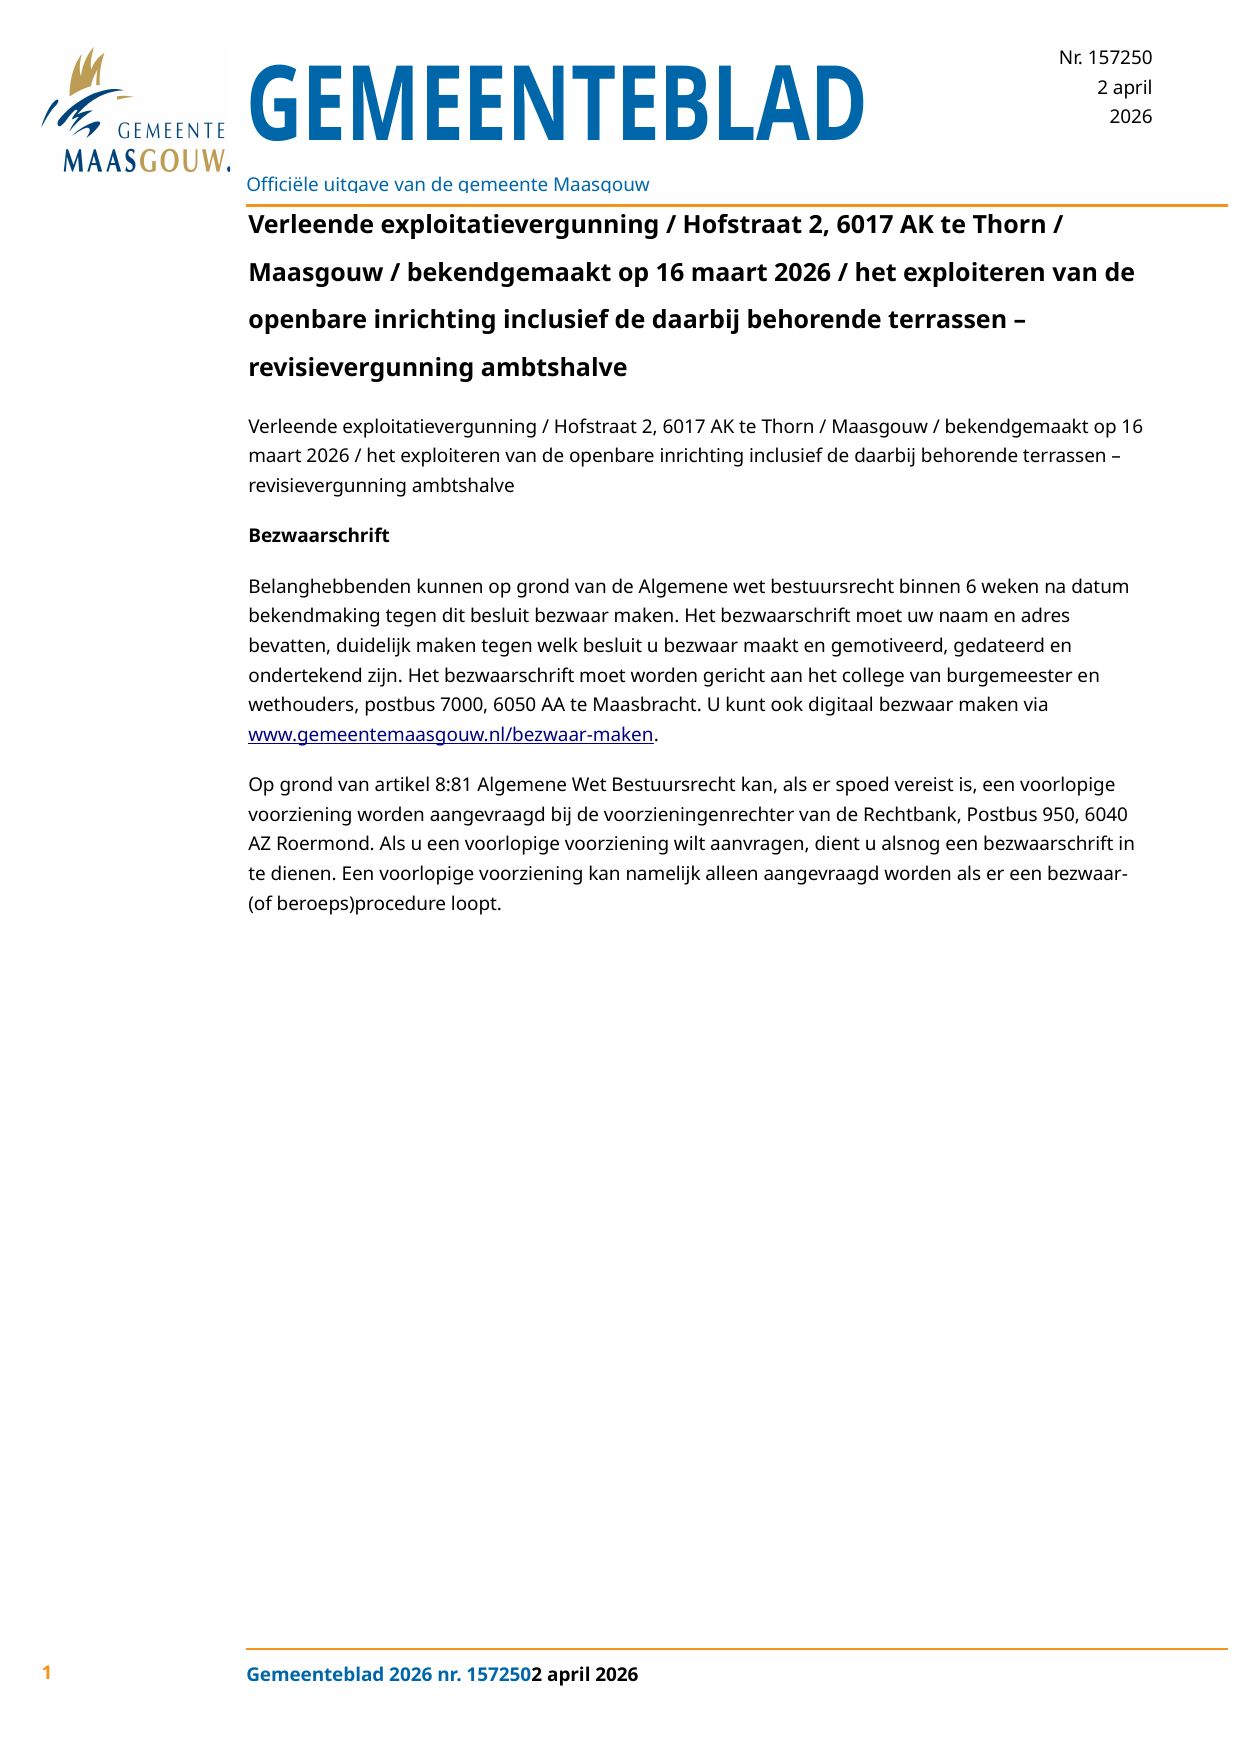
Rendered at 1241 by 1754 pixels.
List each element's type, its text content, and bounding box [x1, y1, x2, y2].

picture [41, 47, 231, 172]
text Op grond van artikel 8:81 Algemene Wet Bestuursrecht kan, als er spoed vereist is, een voorlopige voorziening worden aangevraagd bij de voorzieningenrechter van de Rechtbank, Postbus 950, 6040 AZ Roermond. Als u een voorlopige voorziening wilt aanvragen, dient u alsnog een bezwaarschrift in te dienen. Een voorlopige voorziening kan namelijk alleen aangevraagd worden als er een bezwaar- (of beroeps)procedure loopt. [248, 771, 1152, 916]
text Belanghebbenden kunnen op grond van de Algemene wet bestuursrecht binnen 6 weken na datum bekendmaking tegen dit besluit bezwaar maken. Het bezwaarschrift moet uw naam en adres bevatten, duidelijk maken tegen welk besluit u bezwaar maakt en gemotiveerd, gedateerd en ondertekend zijn. Het bezwaarschrift moet worden gericht aan het college van burgemeester en wethouders, postbus 7000, 6050 AA te Maasbracht. U kunt ook digitaal bezwaar maken via www.gemeentemaasgouw.nl/bezwaar-maken. [248, 573, 1152, 747]
text Bezwaarschrift [248, 523, 1152, 548]
text Verleende exploitatievergunning / Hofstraat 2, 6017 AK te Thorn / Maasgouw / bekendgemaakt op 16 maart 2026 / het exploiteren van de openbare inrichting inclusief de daarbij behorende terrassen – revisievergunning ambtshalve [248, 207, 1152, 384]
text Verleende exploitatievergunning / Hofstraat 2, 6017 AK te Thorn / Maasgouw / bekendgemaakt op 16 maart 2026 / het exploiteren van de openbare inrichting inclusief de daarbij behorende terrassen – revisievergunning ambtshalve [248, 413, 1152, 498]
